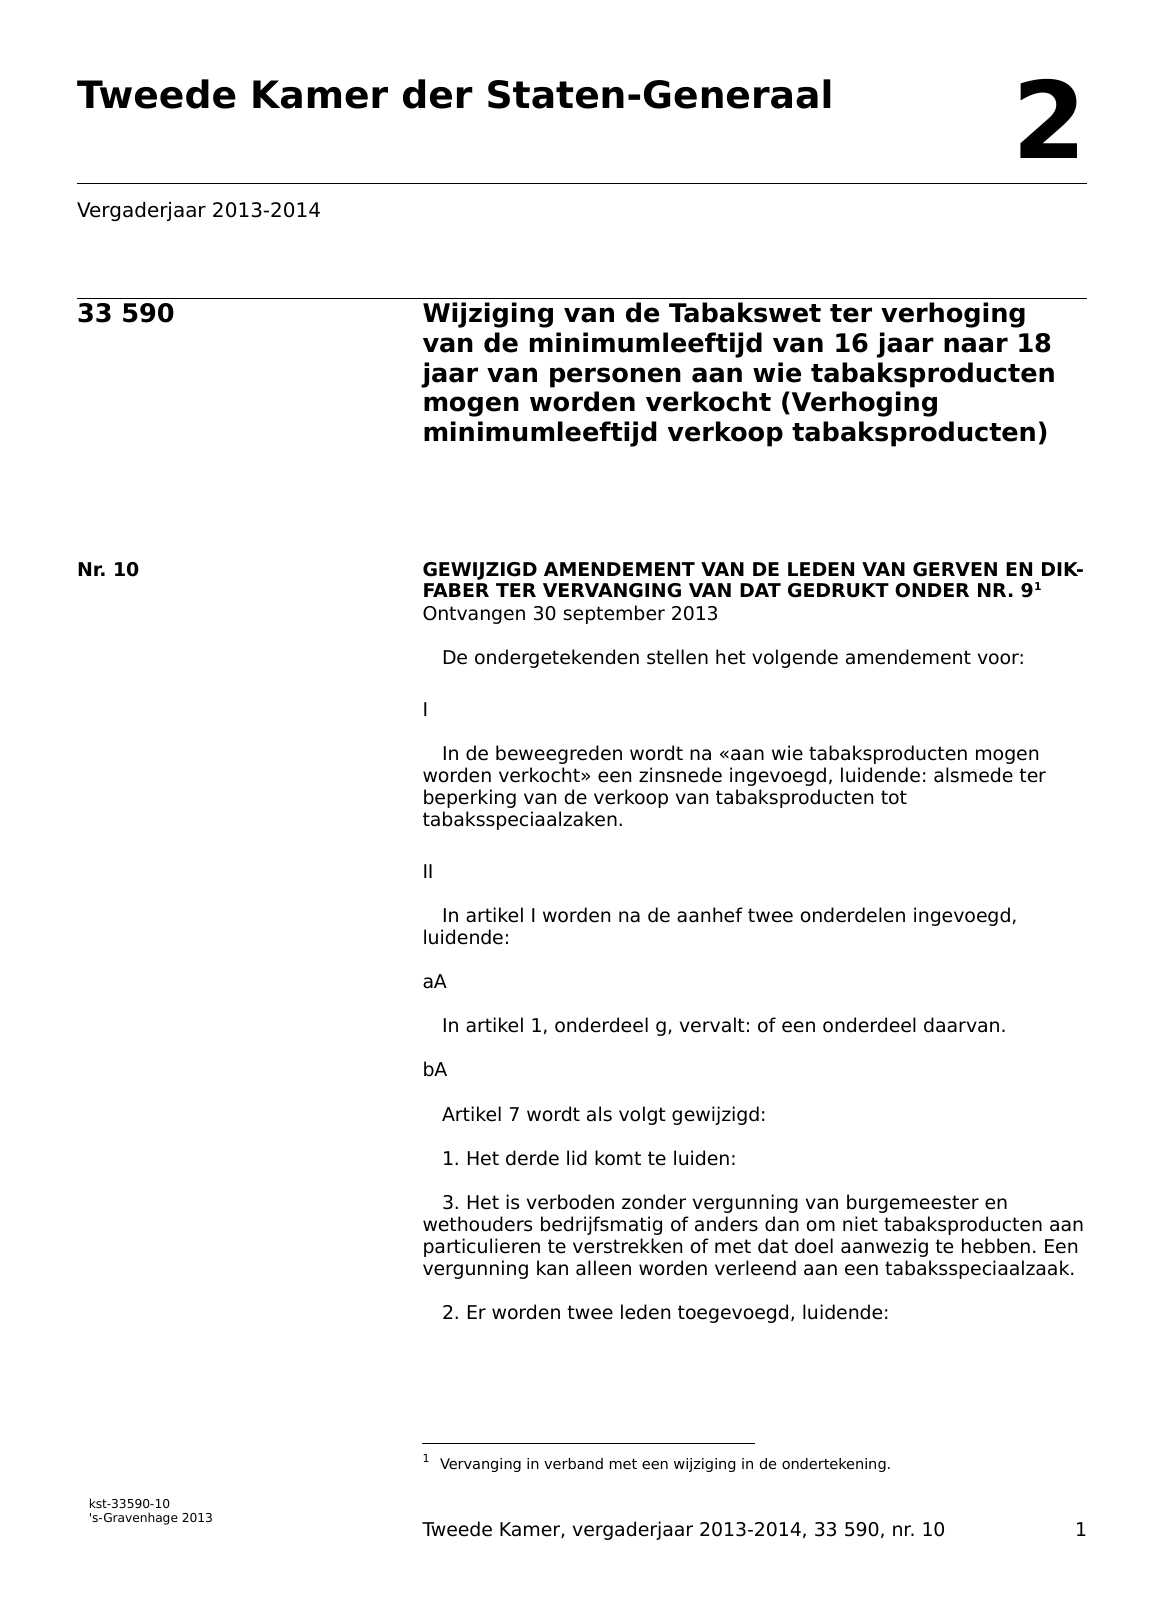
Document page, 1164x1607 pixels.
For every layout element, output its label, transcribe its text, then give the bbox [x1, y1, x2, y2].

text Vervanging in verband met een wijziging in de ondertekening. [422, 1452, 1087, 1474]
subtitle 33 590 Wijziging van de Tabakswet ter verhoging van de minimumleeftijd van 16 jaar naar 18 jaar van personen aan wie tabaksproducten mogen worden verkocht (Verhoging minimumleeftijd verkoop tabaksproducten) [77, 299, 1087, 447]
table_header Tweede Kamer der Staten-Generaal [77, 59, 886, 183]
table_cell Vergaderjaar 2013-2014 [77, 184, 1087, 298]
text Artikel 7 wordt als volgt gewijzigd: [422, 1103, 1087, 1125]
text De ondergetekenden stellen het volgende amendement voor: [422, 647, 1087, 668]
subtitle II [422, 861, 1087, 883]
subtitle Nr. 10 GEWIJZIGD AMENDEMENT VAN DE LEDEN VAN GERVEN EN DIK-FABER TER VERVANGING VAN DAT GEDRUKT ONDER NR. 9 [77, 558, 1087, 602]
subtitle I [422, 698, 1087, 721]
text In artikel 1, onderdeel g, vervalt: of een onderdeel daarvan. [422, 1015, 1087, 1037]
text 's-Gravenhage 2013 [88, 1511, 323, 1525]
text aA [422, 971, 1087, 993]
text kst-33590-10 [88, 1497, 323, 1511]
text 1. Het derde lid komt te luiden: [422, 1148, 1087, 1169]
text Ontvangen 30 september 2013 [422, 602, 1087, 624]
text In artikel I worden na de aanhef twee onderdelen ingevoegd, luidende: [422, 905, 1087, 949]
text bA [422, 1059, 1087, 1081]
text 3. Het is verboden zonder vergunning van burgemeester en wethouders bedrijfsmatig of anders dan om niet tabaksproducten aan particulieren te verstrekken of met dat doel aanwezig te hebben. Een vergunning kan alleen worden verleend aan een tabaksspeciaalzaak. [422, 1192, 1087, 1280]
table_header 2 [886, 59, 1087, 183]
text In de beweegreden wordt na «aan wie tabaksproducten mogen worden verkocht» een zinsnede ingevoegd, luidende: alsmede ter beperking van de verkoop van tabaksproducten tot tabaksspeciaalzaken. [422, 743, 1087, 831]
text 2. Er worden twee leden toegevoegd, luidende: [422, 1302, 1087, 1324]
